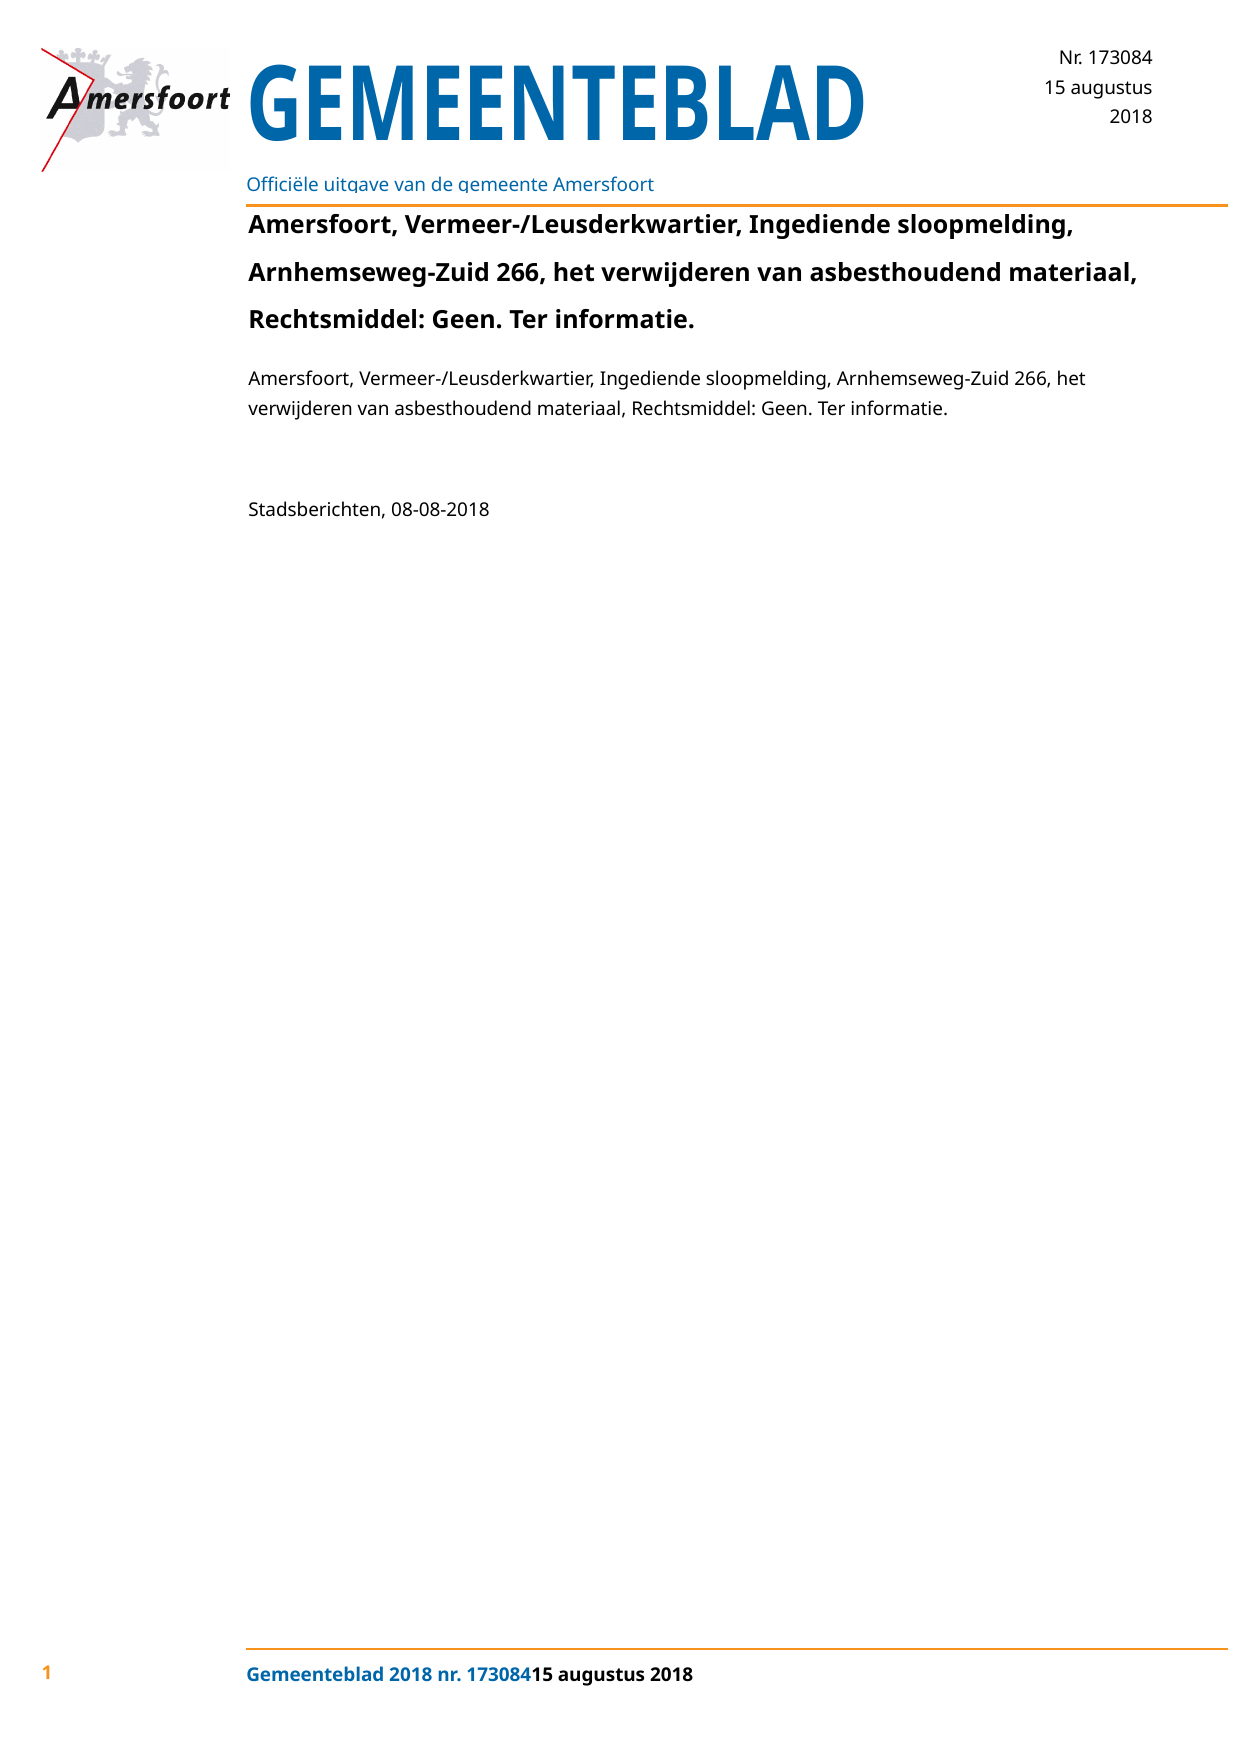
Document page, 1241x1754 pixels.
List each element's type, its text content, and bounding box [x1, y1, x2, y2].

text Stadsberichten, 08-08-2018 [248, 496, 1152, 522]
text Amersfoort, Vermeer-/Leusderkwartier, Ingediende sloopmelding, Arnhemseweg-Zuid 266, het verwijderen van asbesthoudend materiaal, Rechtsmiddel: Geen. Ter informatie. [248, 207, 1152, 336]
picture [41, 47, 231, 172]
text Amersfoort, Vermeer-/Leusderkwartier, Ingediende sloopmelding, Arnhemseweg-Zuid 266, het verwijderen van asbesthoudend materiaal, Rechtsmiddel: Geen. Ter informatie. [248, 366, 1152, 421]
